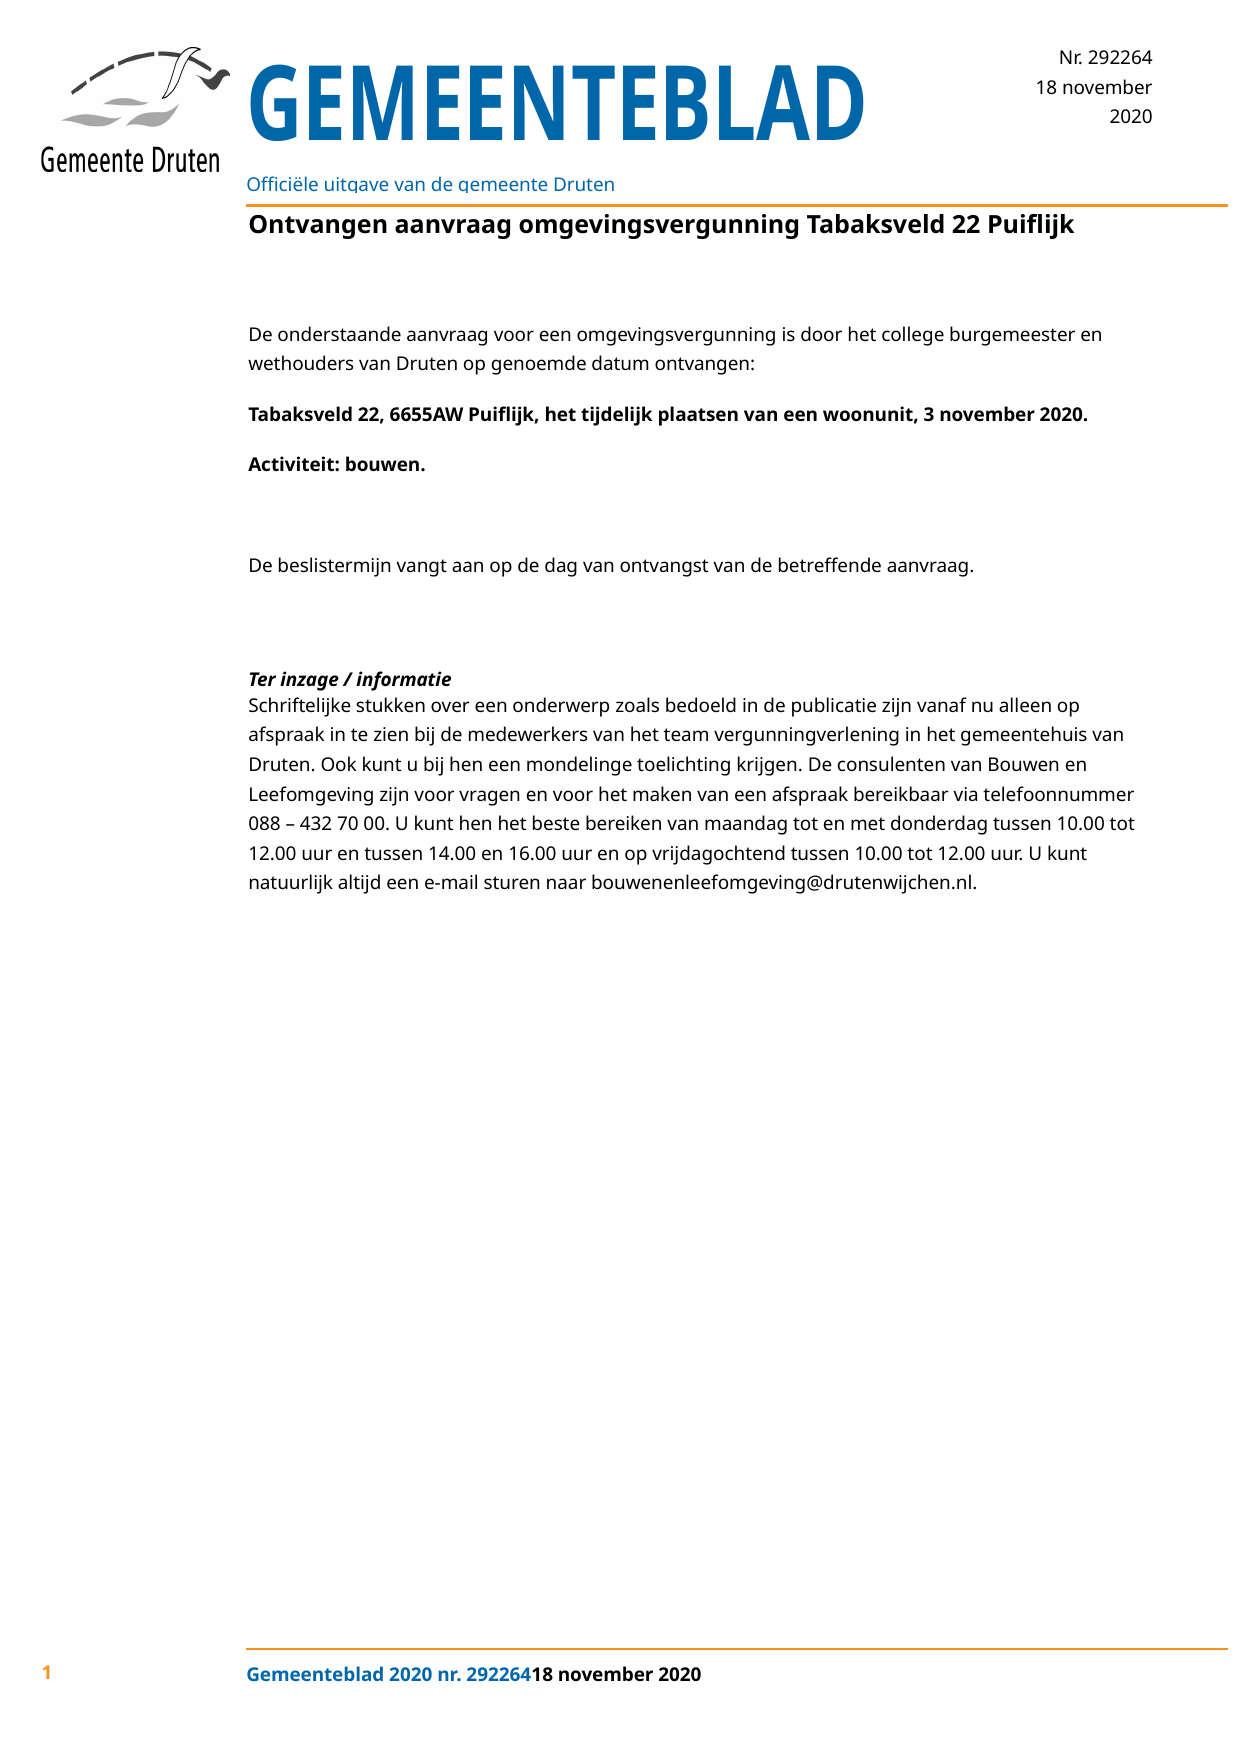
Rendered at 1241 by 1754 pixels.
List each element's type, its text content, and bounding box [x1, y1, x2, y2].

picture [41, 47, 231, 172]
text De onderstaande aanvraag voor een omgevingsvergunning is door het college burgemeester en wethouders van Druten op genoemde datum ontvangen: [248, 321, 1152, 376]
text Schriftelijke stukken over een onderwerp zoals bedoeld in de publicatie zijn vanaf nu alleen op afspraak in te zien bij de medewerkers van het team vergunningverlening in het gemeentehuis van Druten. Ook kunt u bij hen een mondelinge toelichting krijgen. De consulenten van Bouwen en Leefomgeving zijn voor vragen en voor het maken van een afspraak bereikbaar via telefoonnummer 088 – 432 70 00. U kunt hen het beste bereiken van maandag tot en met donderdag tussen 10.00 tot 12.00 uur en tussen 14.00 en 16.00 uur en op vrijdagochtend tussen 10.00 tot 12.00 uur. U kunt natuurlijk altijd een e-mail sturen naar bouwenenleefomgeving@drutenwijchen.nl. [248, 692, 1152, 895]
text Tabaksveld 22, 6655AW Puiflijk, het tijdelijk plaatsen van een woonunit, 3 november 2020. [248, 401, 1152, 426]
text De beslistermijn vangt aan op de dag van ontvangst van de betreffende aanvraag. [248, 552, 1152, 578]
text Ontvangen aanvraag omgevingsvergunning Tabaksveld 22 Puiflijk [248, 207, 1152, 241]
text Ter inzage / informatie [248, 666, 1152, 692]
text Activiteit: bouwen. [248, 451, 1152, 477]
